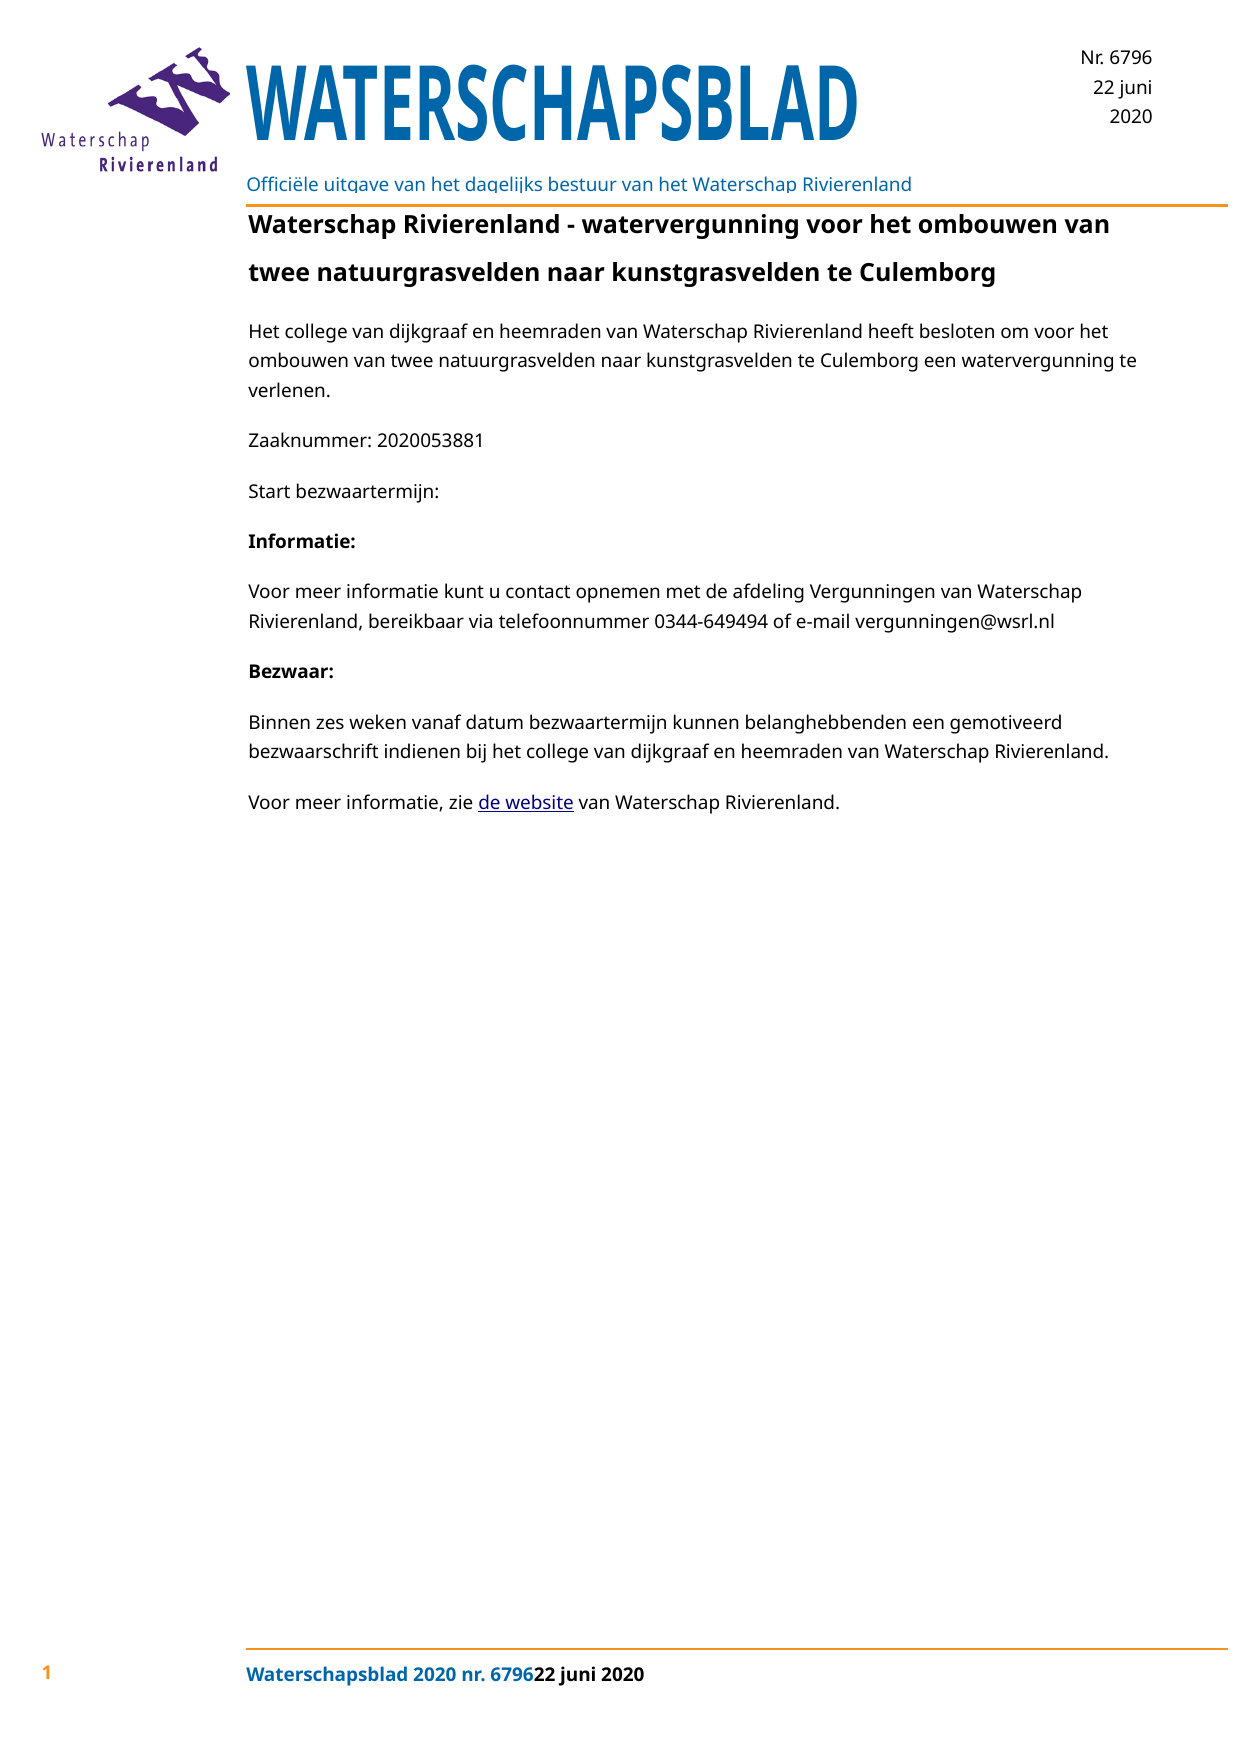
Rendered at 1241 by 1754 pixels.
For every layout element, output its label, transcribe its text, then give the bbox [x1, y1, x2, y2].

text Binnen zes weken vanaf datum bezwaartermijn kunnen belanghebbenden een gemotiveerd bezwaarschrift indienen bij het college van dijkgraaf en heemraden van Waterschap Rivierenland. [248, 709, 1152, 764]
text Voor meer informatie, zie de website van Waterschap Rivierenland. [248, 789, 1152, 815]
text Start bezwaartermijn: [248, 478, 1152, 504]
text Waterschap Rivierenland - watervergunning voor het ombouwen van twee natuurgrasvelden naar kunstgrasvelden te Culemborg [248, 207, 1152, 288]
text Informatie: [248, 528, 1152, 554]
picture [41, 47, 231, 172]
text Zaaknummer: 2020053881 [248, 427, 1152, 453]
text Voor meer informatie kunt u contact opnemen met de afdeling Vergunningen van Waterschap Rivierenland, bereikbaar via telefoonnummer 0344-649494 of e-mail vergunningen@wsrl.nl [248, 579, 1152, 634]
text Het college van dijkgraaf en heemraden van Waterschap Rivierenland heeft besloten om voor het ombouwen van twee natuurgrasvelden naar kunstgrasvelden te Culemborg een watervergunning te verlenen. [248, 318, 1152, 403]
text Bezwaar: [248, 659, 1152, 684]
